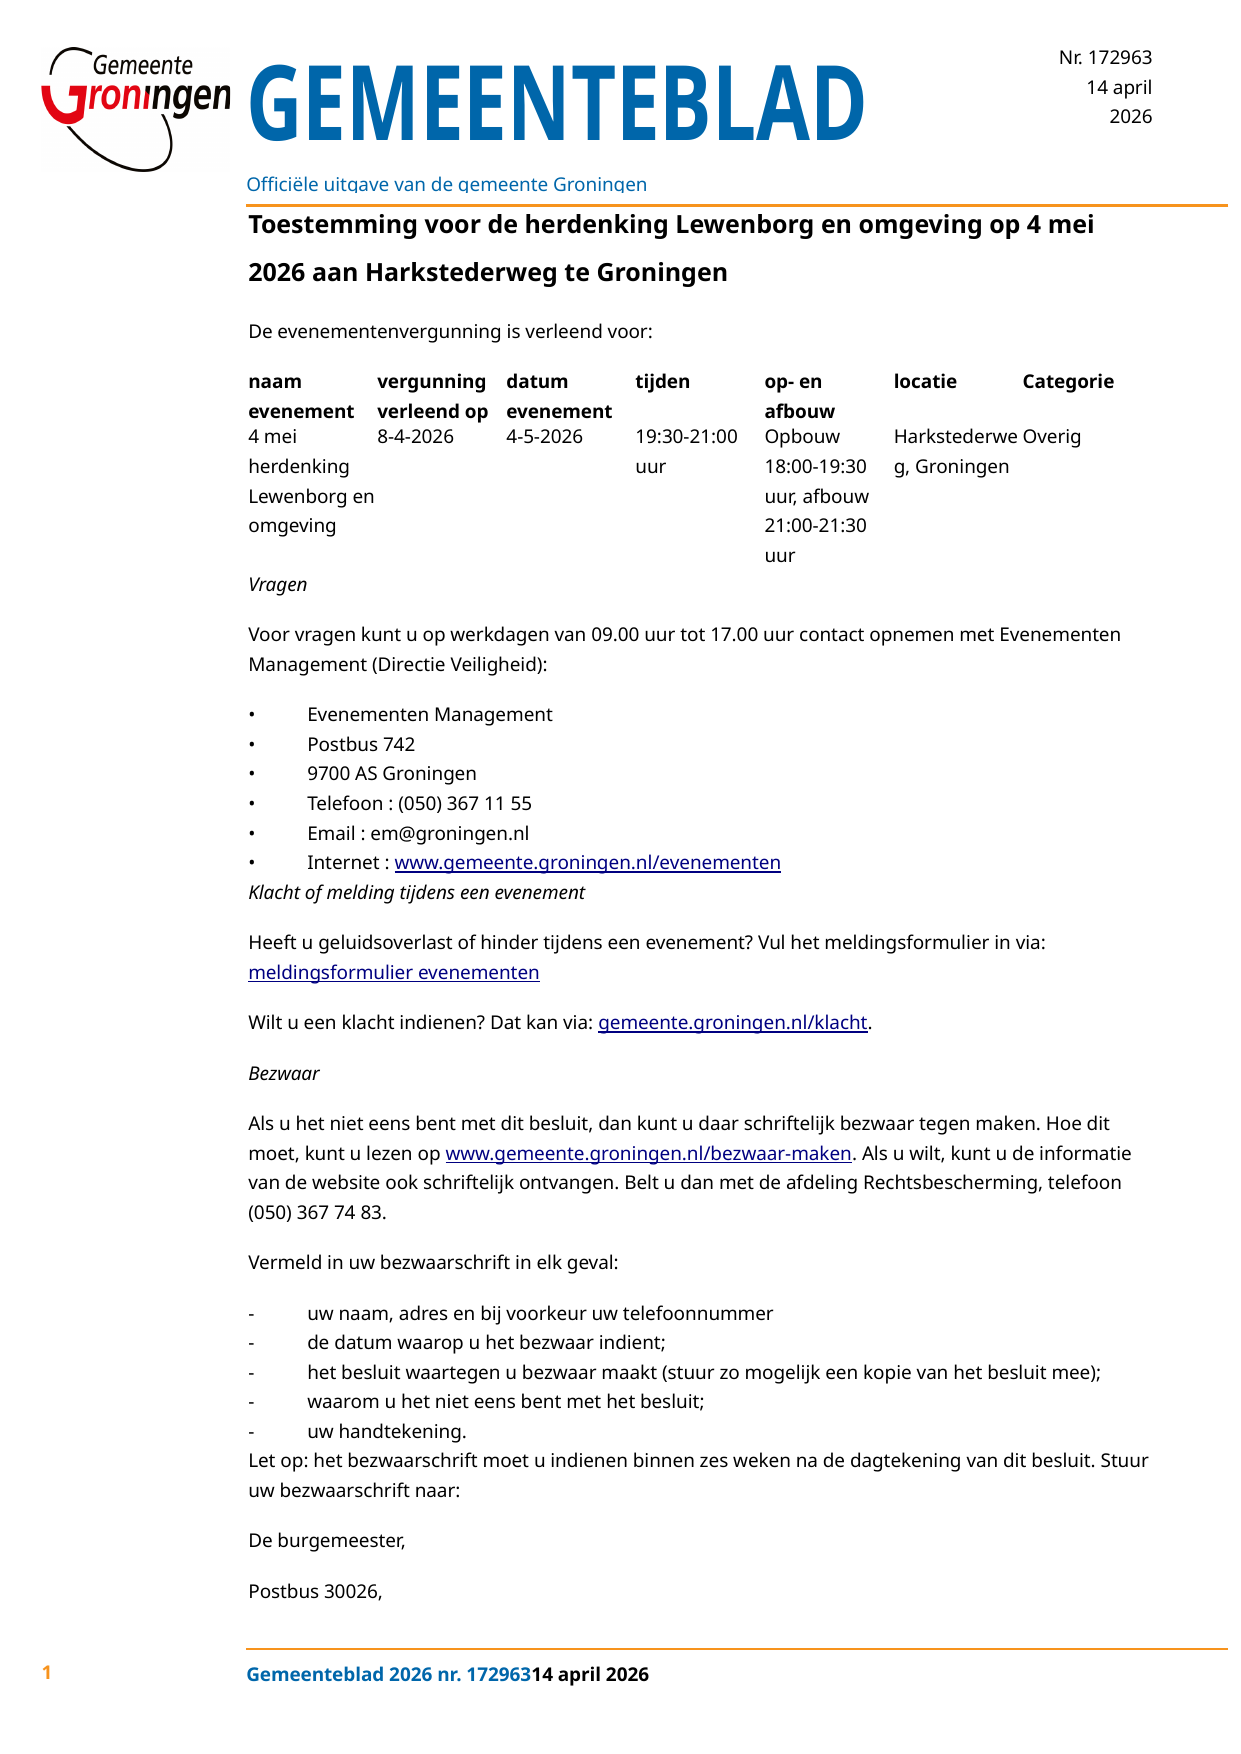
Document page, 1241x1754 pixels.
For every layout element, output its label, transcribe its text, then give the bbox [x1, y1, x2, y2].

table_header naam evenement [248, 369, 377, 424]
list Postbus 742 [248, 731, 1152, 757]
table_cell Harkstederweg, Groningen [894, 424, 1022, 568]
table_header Categorie [1023, 369, 1152, 424]
list de datum waarop u het bezwaar indient; [248, 1329, 1152, 1355]
table_cell 19:30-21:00 uur [635, 424, 764, 568]
text Vermeld in uw bezwaarschrift in elk geval: [248, 1249, 1152, 1275]
table_cell Overig [1023, 424, 1152, 568]
list Evenementen Management [248, 701, 1152, 727]
text Postbus 30026, [248, 1578, 1152, 1604]
list het besluit waartegen u bezwaar maakt (stuur zo mogelijk een kopie van het besluit mee); [248, 1359, 1152, 1385]
table_cell 4-5-2026 [506, 424, 635, 568]
text Let op: het bezwaarschrift moet u indienen binnen zes weken na de dagtekening van dit besluit. Stuur uw bezwaarschrift naar: [248, 1448, 1152, 1503]
text Als u het niet eens bent met dit besluit, dan kunt u daar schriftelijk bezwaar tegen maken. Hoe dit moet, kunt u lezen op www.gemeente.groningen.nl/bezwaar-maken. Als u wilt, kunt u de informatie van de website ook schriftelijk ontvangen. Belt u dan met de afdeling Rechtsbescherming, telefoon (050) 367 74 83. [248, 1110, 1152, 1225]
text Heeft u geluidsoverlast of hinder tijdens een evenement? Vul het meldingsformulier in via: meldingsformulier evenementen [248, 929, 1152, 985]
picture [41, 47, 231, 172]
list Telefoon : (050) 367 11 55 [248, 790, 1152, 816]
text Toestemming voor de herdenking Lewenborg en omgeving op 4 mei 2026 aan Harkstederweg te Groningen [248, 207, 1152, 288]
list Email : em@groningen.nl [248, 820, 1152, 846]
text Klacht of melding tijdens een evenement [248, 879, 1152, 905]
table_header tijden [635, 369, 764, 424]
list uw handtekening. [248, 1418, 1152, 1444]
text Bezwaar [248, 1060, 1152, 1086]
text De evenementenvergunning is verleend voor: [248, 318, 1152, 344]
table_header vergunning verleend op [377, 369, 506, 424]
list Internet : www.gemeente.groningen.nl/evenementen [248, 849, 1152, 875]
list uw naam, adres en bij voorkeur uw telefoonnummer [248, 1300, 1152, 1326]
text Wilt u een klacht indienen? Dat kan via: gemeente.groningen.nl/klacht. [248, 1009, 1152, 1035]
table_header datum evenement [506, 369, 635, 424]
table_header op- en afbouw [764, 369, 893, 424]
list waarom u het niet eens bent met het besluit; [248, 1388, 1152, 1414]
text De burgemeester, [248, 1528, 1152, 1553]
table_cell Opbouw 18:00-19:30 uur, afbouw 21:00-21:30 uur [764, 424, 893, 568]
table_cell 4 mei herdenking Lewenborg en omgeving [248, 424, 377, 568]
text Voor vragen kunt u op werkdagen van 09.00 uur tot 17.00 uur contact opnemen met Evenementen Management (Directie Veiligheid): [248, 621, 1152, 677]
table_cell 8-4-2026 [377, 424, 506, 568]
text Vragen [248, 571, 1152, 597]
list 9700 AS Groningen [248, 761, 1152, 786]
table_header locatie [894, 369, 1022, 424]
